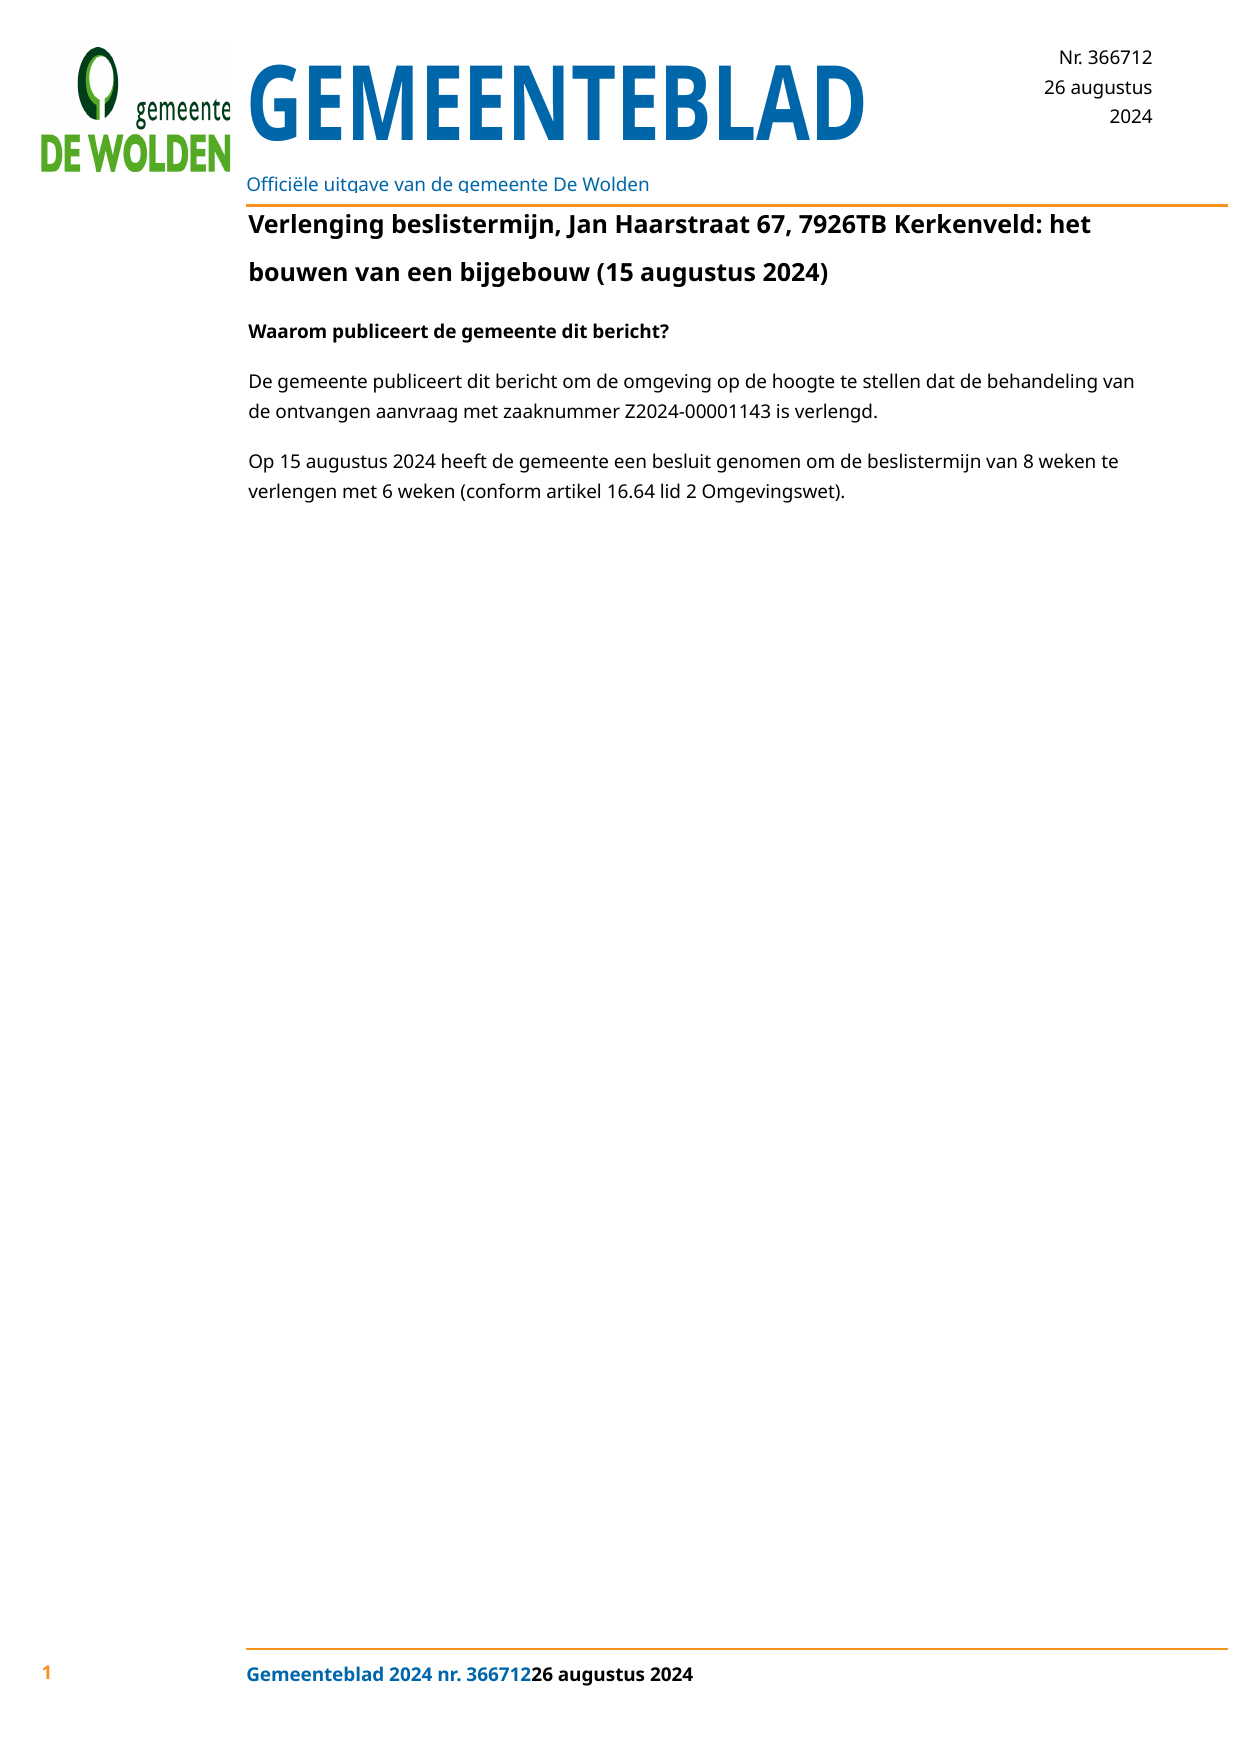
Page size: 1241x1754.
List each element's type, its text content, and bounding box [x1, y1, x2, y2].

picture [41, 47, 231, 172]
text Waarom publiceert de gemeente dit bericht? [248, 318, 1152, 344]
text Verlenging beslistermijn, Jan Haarstraat 67, 7926TB Kerkenveld: het bouwen van een bijgebouw (15 augustus 2024) [248, 207, 1152, 288]
text De gemeente publiceert dit bericht om de omgeving op de hoogte te stellen dat de behandeling van de ontvangen aanvraag met zaaknummer Z2024-00001143 is verlengd. [248, 368, 1152, 424]
text Op 15 augustus 2024 heeft de gemeente een besluit genomen om de beslistermijn van 8 weken te verlengen met 6 weken (conform artikel 16.64 lid 2 Omgevingswet). [248, 448, 1152, 504]
